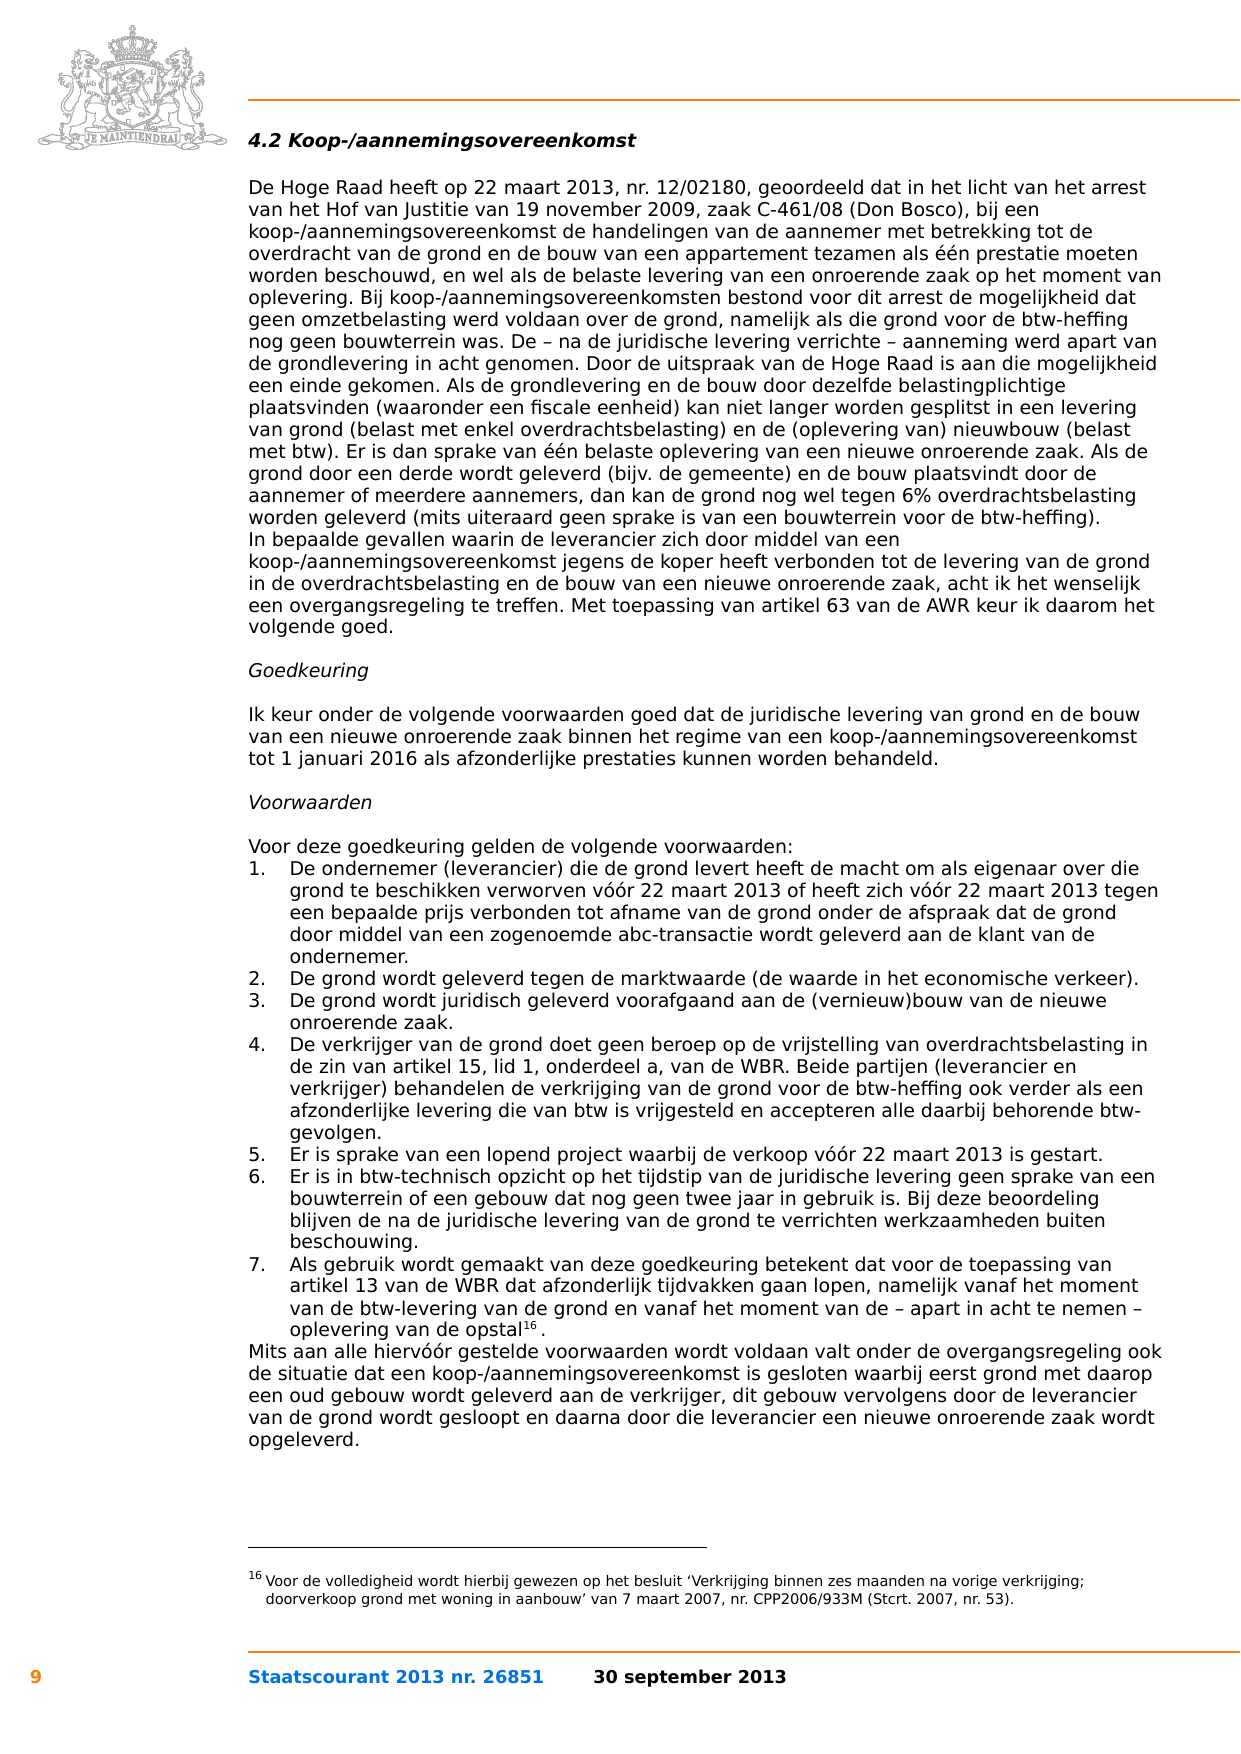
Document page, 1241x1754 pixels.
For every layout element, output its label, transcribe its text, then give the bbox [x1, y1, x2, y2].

text Ik keur onder de volgende voorwaarden goed dat de juridische levering van grond en de bouw van een nieuwe onroerende zaak binnen het regime van een koop-/aannemingsovereenkomst tot 1 januari 2016 als afzonderlijke prestaties kunnen worden behandeld. [248, 704, 1163, 770]
text In bepaalde gevallen waarin de leverancier zich door middel van een koop-/aannemingsovereenkomst jegens de koper heeft verbonden tot de levering van de grond in de overdrachtsbelasting en de bouw van een nieuwe onroerende zaak, acht ik het wenselijk een overgangsregeling te treffen. Met toepassing van artikel 63 van de AWR keur ik daarom het volgende goed. [248, 528, 1163, 638]
text 1. De ondernemer (leverancier) die de grond levert heeft de macht om als eigenaar over die grond te beschikken verworven vóór 22 maart 2013 of heeft zich vóór 22 maart 2013 tegen een bepaalde prijs verbonden tot afname van de grond onder de afspraak dat de grond door middel van een zogenoemde abc-transactie wordt geleverd aan de klant van de ondernemer. [248, 858, 1163, 968]
text De Hoge Raad heeft op 22 maart 2013, nr. 12/02180, geoordeeld dat in het licht van het arrest van het Hof van Justitie van 19 november 2009, zaak C-461/08 (Don Bosco), bij een koop-/aannemingsovereenkomst de handelingen van de aannemer met betrekking tot de overdracht van de grond en de bouw van een appartement tezamen als één prestatie moeten worden beschouwd, en wel als de belaste levering van een onroerende zaak op het moment van oplevering. Bij koop-/aannemingsovereenkomsten bestond voor dit arrest de mogelijkheid dat geen omzetbelasting werd voldaan over de grond, namelijk als die grond voor de btw-heffing nog geen bouwterrein was. De – na de juridische levering verrichte – aanneming werd apart van de grondlevering in acht genomen. Door de uitspraak van de Hoge Raad is aan die mogelijkheid een einde gekomen. Als de grondlevering en de bouw door dezelfde belastingplichtige plaatsvinden (waaronder een fiscale eenheid) kan niet langer worden gesplitst in een levering van grond (belast met enkel overdrachtsbelasting) en de (oplevering van) nieuwbouw (belast met btw). Er is dan sprake van één belaste oplevering van een nieuwe onroerende zaak. Als de grond door een derde wordt geleverd (bijv. de gemeente) en de bouw plaatsvindt door de aannemer of meerdere aannemers, dan kan de grond nog wel tegen 6% overdrachtsbelasting worden geleverd (mits uiteraard geen sprake is van een bouwterrein voor de btw-heffing). [248, 177, 1163, 528]
text Mits aan alle hiervóór gestelde voorwaarden wordt voldaan valt onder de overgangsregeling ook de situatie dat een koop-/aannemingsovereenkomst is gesloten waarbij eerst grond met daarop een oud gebouw wordt geleverd aan de verkrijger, dit gebouw vervolgens door de leverancier van de grond wordt gesloopt en daarna door die leverancier een nieuwe onroerende zaak wordt opgeleverd. [248, 1341, 1163, 1451]
text 4. De verkrijger van de grond doet geen beroep op de vrijstelling van overdrachtsbelasting in de zin van artikel 15, lid 1, onderdeel a, van de WBR. Beide partijen (leverancier en verkrijger) behandelen de verkrijging van de grond voor de btw-heffing ook verder als een afzonderlijke levering die van btw is vrijgesteld en accepteren alle daarbij behorende btw-gevolgen. [248, 1034, 1163, 1143]
text Voor de volledigheid wordt hierbij gewezen op het besluit ‘Verkrijging binnen zes maanden na vorige verkrijging; doorverkoop grond met woning in aanbouw’ van 7 maart 2007, nr. CPP2006/933M (Stcrt. 2007, nr. 53). [248, 1569, 1163, 1608]
subtitle 4.2 Koop-/aannemingsovereenkomst [248, 130, 1163, 152]
picture [38, 25, 227, 150]
text Voor deze goedkeuring gelden de volgende voorwaarden: [248, 836, 1163, 858]
text 7. Als gebruik wordt gemaakt van deze goedkeuring betekent dat voor de toepassing van artikel 13 van de WBR dat afzonderlijk tijdvakken gaan lopen, namelijk vanaf het moment van de btw-levering van de grond en vanaf het moment van de – apart in acht te nemen – oplevering van de opstal. [248, 1253, 1163, 1341]
text 2. De grond wordt geleverd tegen de marktwaarde (de waarde in het economische verkeer). [248, 968, 1163, 990]
text 5. Er is sprake van een lopend project waarbij de verkoop vóór 22 maart 2013 is gestart. [248, 1143, 1163, 1166]
text 3. De grond wordt juridisch geleverd voorafgaand aan de (vernieuw)bouw van de nieuwe onroerende zaak. [248, 990, 1163, 1034]
text 6. Er is in btw-technisch opzicht op het tijdstip van de juridische levering geen sprake van een bouwterrein of een gebouw dat nog geen twee jaar in gebruik is. Bij deze beoordeling blijven de na de juridische levering van de grond te verrichten werkzaamheden buiten beschouwing. [248, 1166, 1163, 1253]
subtitle Goedkeuring [248, 660, 1163, 682]
subtitle Voorwaarden [248, 792, 1163, 814]
